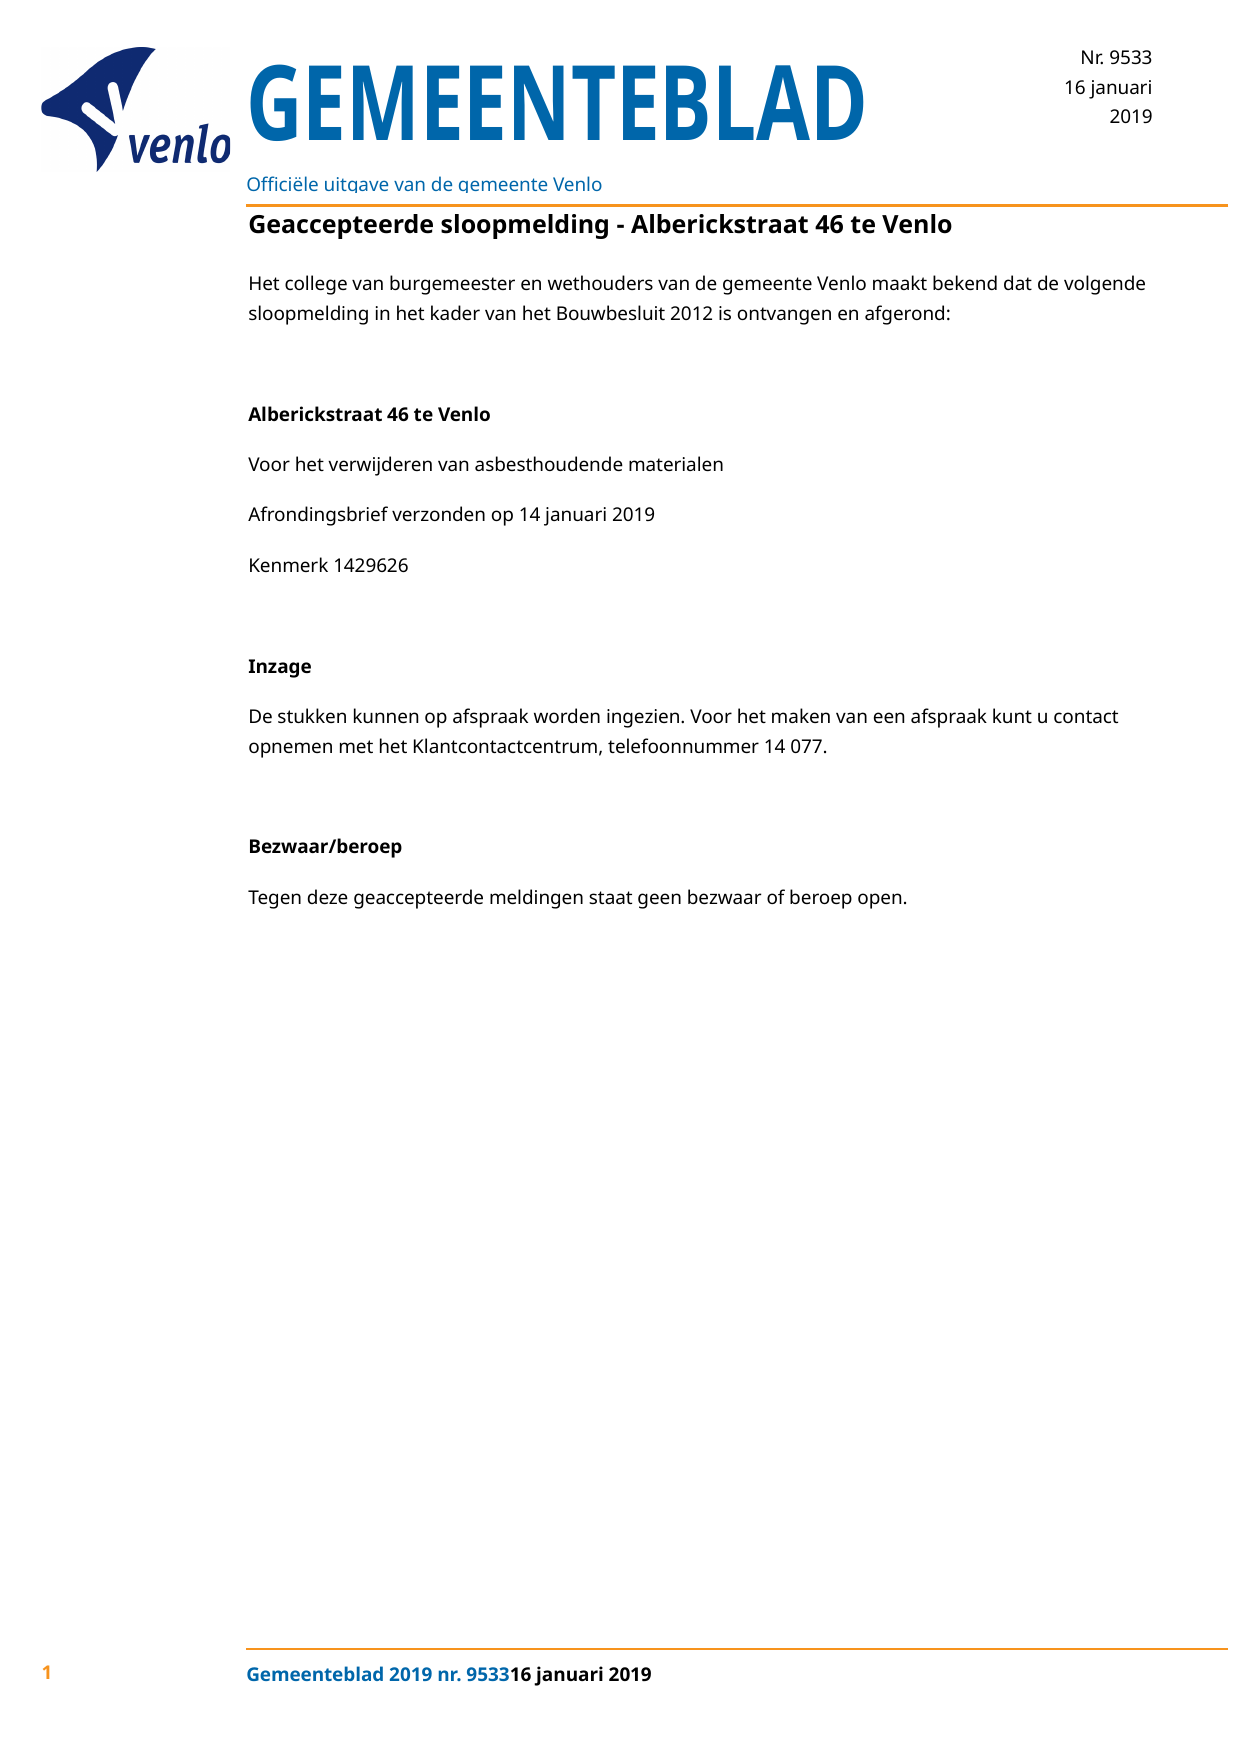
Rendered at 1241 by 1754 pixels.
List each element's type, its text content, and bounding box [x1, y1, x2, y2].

text Het college van burgemeester en wethouders van de gemeente Venlo maakt bekend dat de volgende sloopmelding in het kader van het Bouwbesluit 2012 is ontvangen en afgerond: [248, 270, 1152, 326]
text Afrondingsbrief verzonden op 14 januari 2019 [248, 502, 1152, 527]
text Geaccepteerde sloopmelding - Alberickstraat 46 te Venlo [248, 207, 1152, 241]
text Alberickstraat 46 te Venlo [248, 401, 1152, 426]
text Inzage [248, 653, 1152, 678]
picture [41, 47, 231, 172]
text Voor het verwijderen van asbesthoudende materialen [248, 451, 1152, 477]
text Kenmerk 1429626 [248, 552, 1152, 578]
text Tegen deze geaccepteerde meldingen staat geen bezwaar of beroep open. [248, 884, 1152, 910]
text De stukken kunnen op afspraak worden ingezien. Voor het maken van een afspraak kunt u contact opnemen met het Klantcontactcentrum, telefoonnummer 14 077. [248, 703, 1152, 758]
text Bezwaar/beroep [248, 834, 1152, 859]
